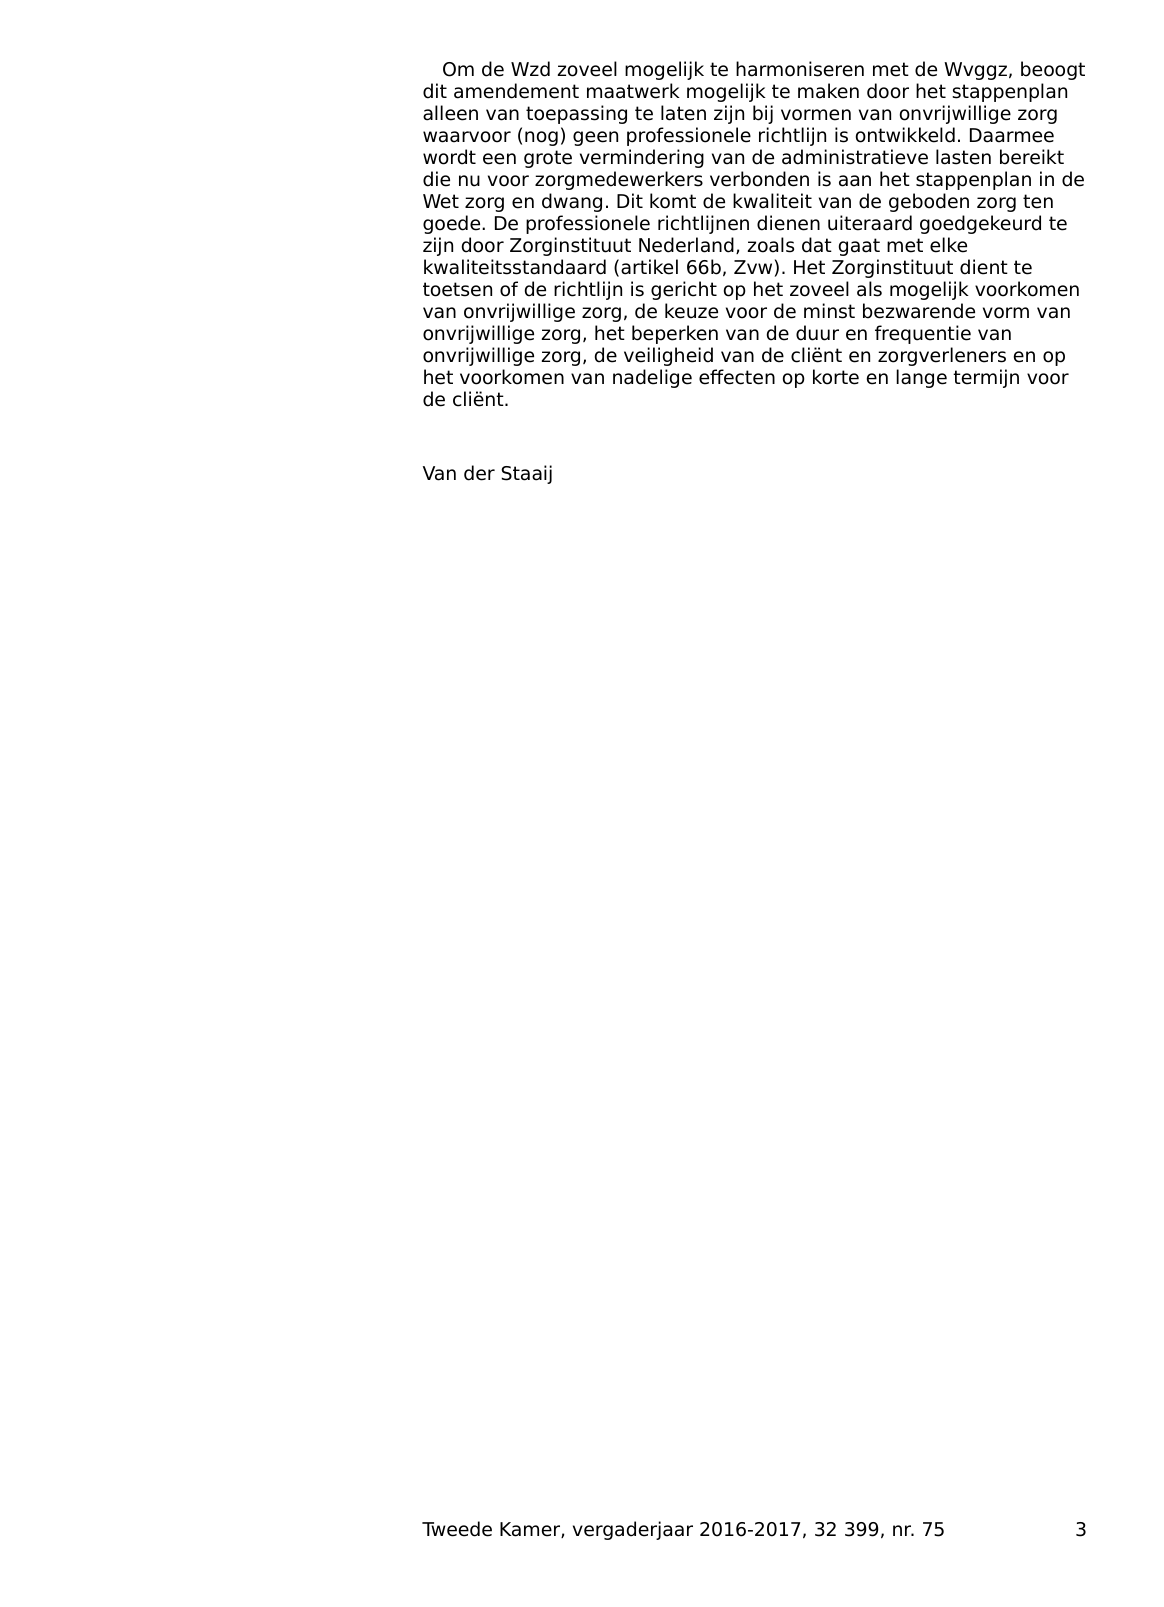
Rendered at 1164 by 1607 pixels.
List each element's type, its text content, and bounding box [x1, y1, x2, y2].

text Van der Staaij [422, 441, 1087, 485]
text Om de Wzd zoveel mogelijk te harmoniseren met de Wvggz, beoogt dit amendement maatwerk mogelijk te maken door het stappenplan alleen van toepassing te laten zijn bij vormen van onvrijwillige zorg waarvoor (nog) geen professionele richtlijn is ontwikkeld. Daarmee wordt een grote vermindering van de administratieve lasten bereikt die nu voor zorgmedewerkers verbonden is aan het stappenplan in de Wet zorg en dwang. Dit komt de kwaliteit van de geboden zorg ten goede. De professionele richtlijnen dienen uiteraard goedgekeurd te zijn door Zorginstituut Nederland, zoals dat gaat met elke kwaliteitsstandaard (artikel 66b, Zvw). Het Zorginstituut dient te toetsen of de richtlijn is gericht op het zoveel als mogelijk voorkomen van onvrijwillige zorg, de keuze voor de minst bezwarende vorm van onvrijwillige zorg, het beperken van de duur en frequentie van onvrijwillige zorg, de veiligheid van de cliënt en zorgverleners en op het voorkomen van nadelige effecten op korte en lange termijn voor de cliënt. [422, 59, 1087, 411]
